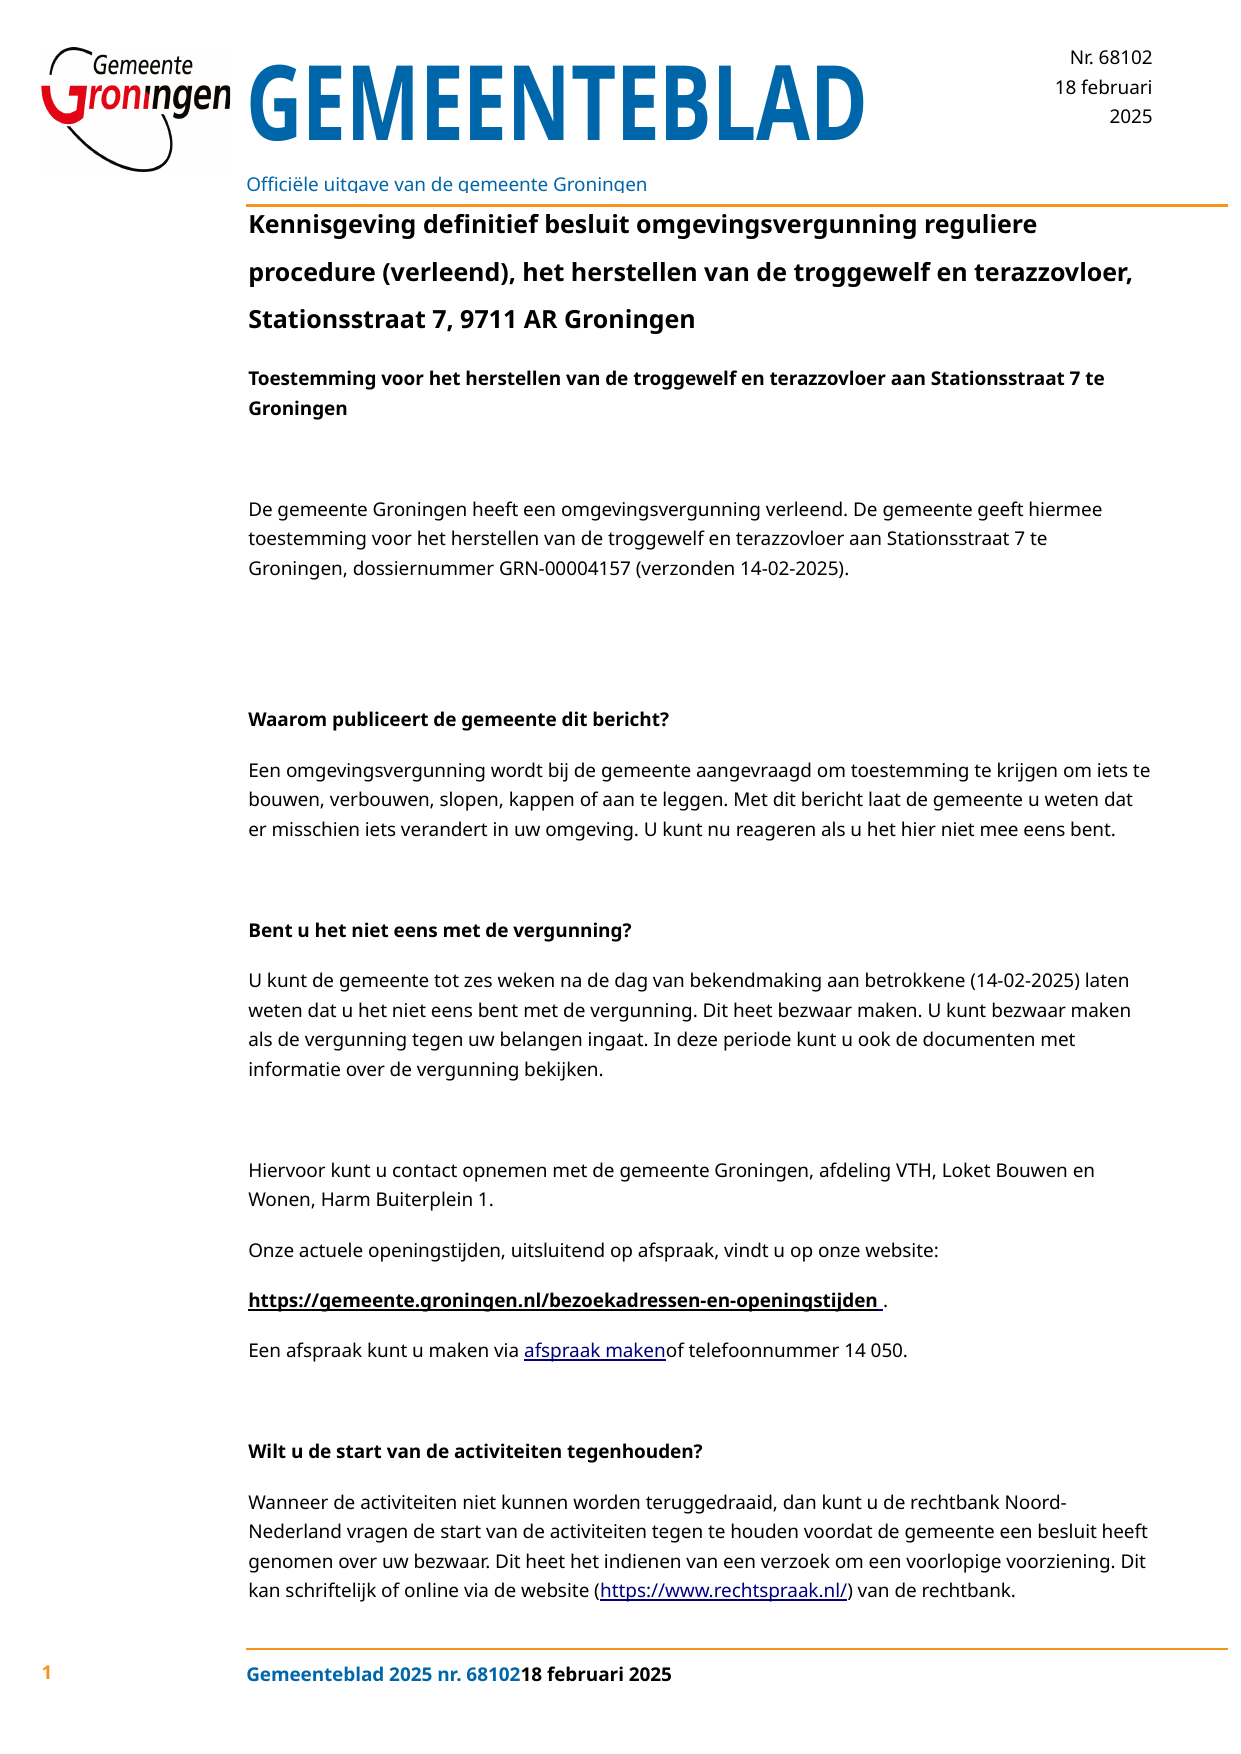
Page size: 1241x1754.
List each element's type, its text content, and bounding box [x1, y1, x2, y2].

text U kunt de gemeente tot zes weken na de dag van bekendmaking aan betrokkene (14-02-2025) laten weten dat u het niet eens bent met de vergunning. Dit heet bezwaar maken. U kunt bezwaar maken als de vergunning tegen uw belangen ingaat. In deze periode kunt u ook de documenten met informatie over de vergunning bekijken. [248, 967, 1152, 1082]
text Kennisgeving definitief besluit omgevingsvergunning reguliere procedure (verleend), het herstellen van de troggewelf en terazzovloer, Stationsstraat 7, 9711 AR Groningen [248, 207, 1152, 336]
text Toestemming voor het herstellen van de troggewelf en terazzovloer aan Stationsstraat 7 te Groningen [248, 366, 1152, 421]
text https://gemeente.groningen.nl/bezoekadressen-en-openingstijden . [248, 1287, 1152, 1313]
text Onze actuele openingstijden, uitsluitend op afspraak, vindt u op onze website: [248, 1237, 1152, 1262]
text Een omgevingsvergunning wordt bij de gemeente aangevraagd om toestemming te krijgen om iets te bouwen, verbouwen, slopen, kappen of aan te leggen. Met dit bericht laat de gemeente u weten dat er misschien iets verandert in uw omgeving. U kunt nu reageren als u het hier niet mee eens bent. [248, 757, 1152, 842]
text Bent u het niet eens met de vergunning? [248, 917, 1152, 942]
text De gemeente Groningen heeft een omgevingsvergunning verleend. De gemeente geeft hiermee toestemming voor het herstellen van de troggewelf en terazzovloer aan Stationsstraat 7 te Groningen, dossiernummer GRN-00004157 (verzonden 14-02-2025). [248, 496, 1152, 581]
text Wanneer de activiteiten niet kunnen worden teruggedraaid, dan kunt u de rechtbank Noord-Nederland vragen de start van de activiteiten tegen te houden voordat de gemeente een besluit heeft genomen over uw bezwaar. Dit heet het indienen van een verzoek om een voorlopige voorziening. Dit kan schriftelijk of online via de website (https://www.rechtspraak.nl/) van de rechtbank. [248, 1489, 1152, 1603]
text Wilt u de start van de activiteiten tegenhouden? [248, 1438, 1152, 1464]
text Een afspraak kunt u maken via afspraak makenof telefoonnummer 14 050. [248, 1338, 1152, 1363]
text Waarom publiceert de gemeente dit bericht? [248, 706, 1152, 732]
text Hiervoor kunt u contact opnemen met de gemeente Groningen, afdeling VTH, Loket Bouwen en Wonen, Harm Buiterplein 1. [248, 1157, 1152, 1212]
picture [41, 47, 231, 172]
